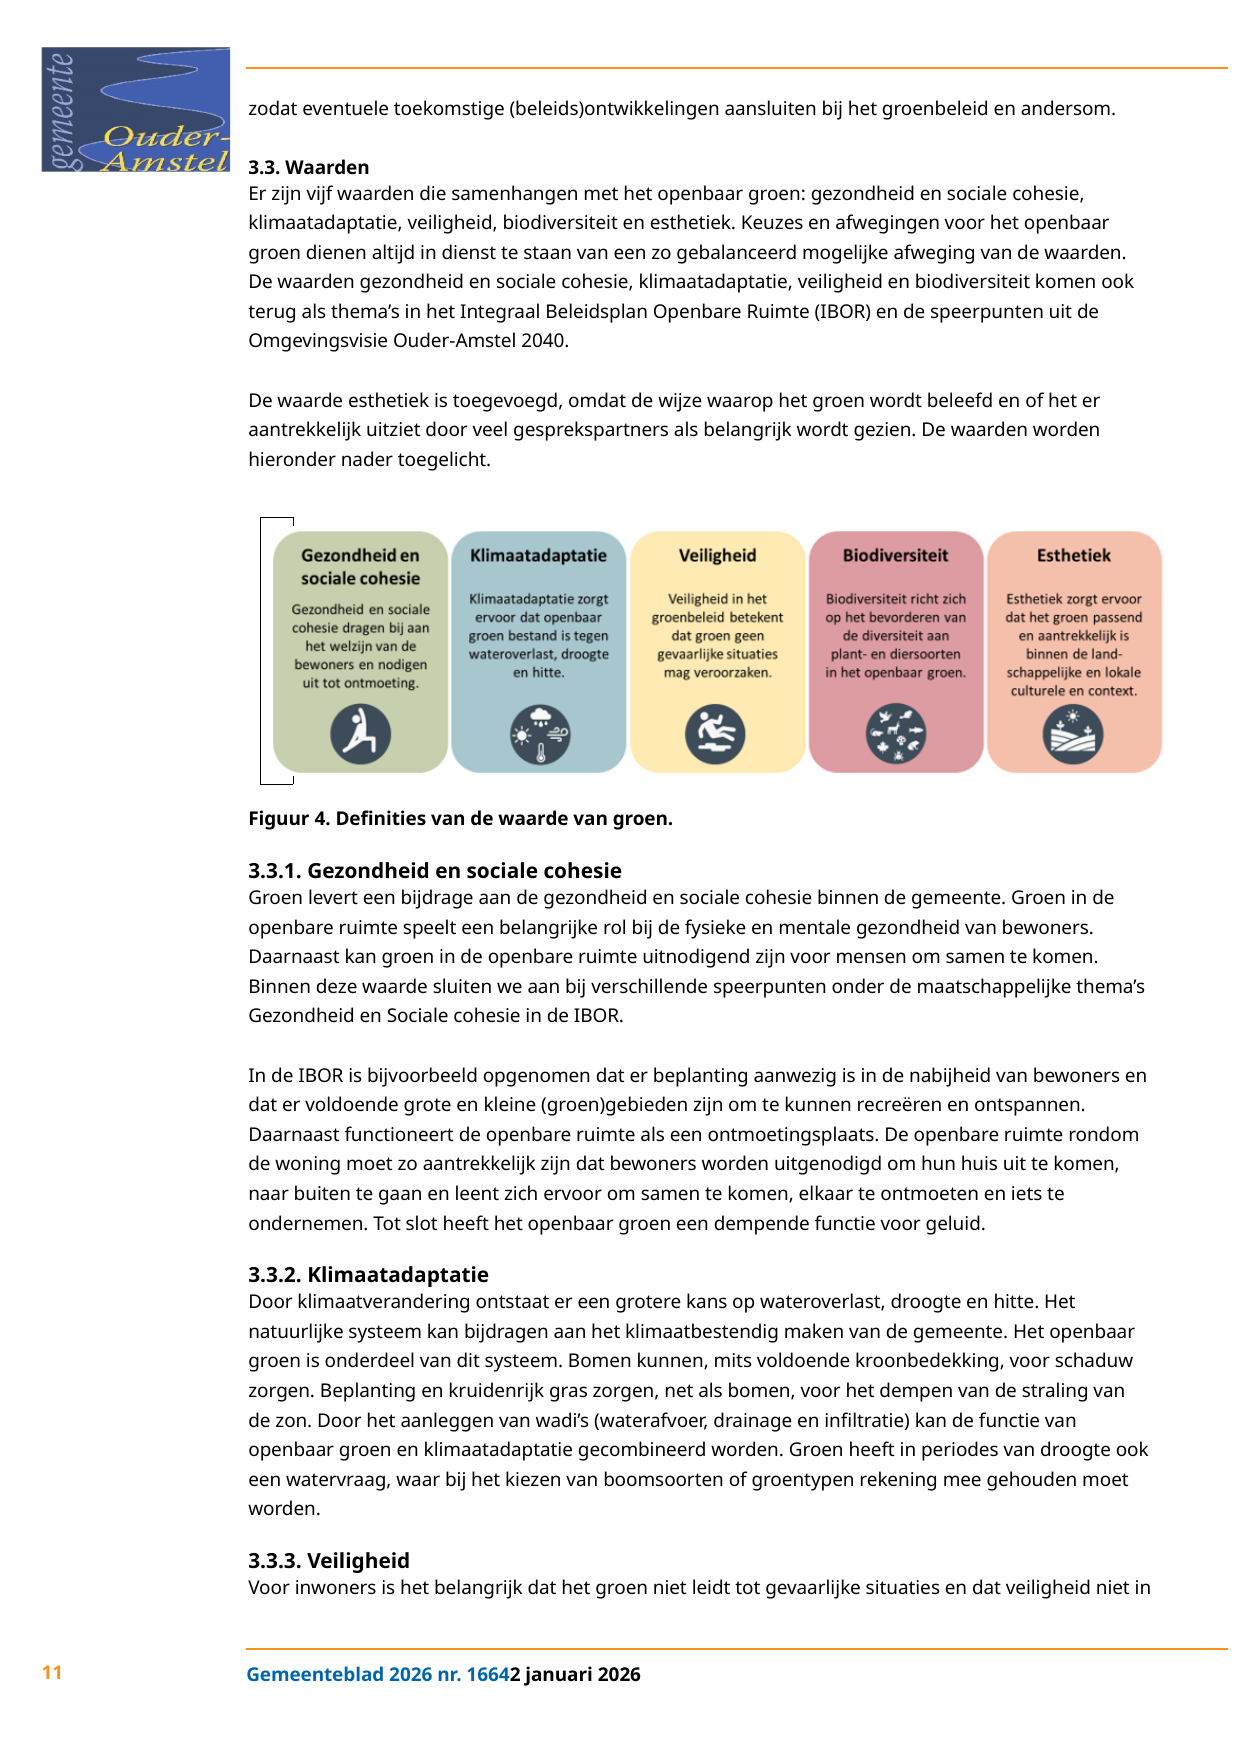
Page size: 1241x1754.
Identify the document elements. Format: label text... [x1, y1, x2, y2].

text Groen levert een bijdrage aan de gezondheid en sociale cohesie binnen de gemeente. Groen in de openbare ruimte speelt een belangrijke rol bij de fysieke en mentale gezondheid van bewoners. Daarnaast kan groen in de openbare ruimte uitnodigend zijn voor mensen om samen te komen. Binnen deze waarde sluiten we aan bij verschillende speerpunten onder de maatschappelijke thema’s Gezondheid en Sociale cohesie in de IBOR. [248, 884, 1152, 1028]
text Voor inwoners is het belangrijk dat het groen niet leidt tot gevaarlijke situaties en dat veiligheid niet in [248, 1574, 1152, 1600]
text 3.3.3. Veiligheid [248, 1546, 1152, 1574]
text zodat eventuele toekomstige (beleids)ontwikkelingen aansluiten bij het groenbeleid en andersom. [248, 95, 1152, 121]
text Door klimaatverandering ontstaat er een grotere kans op wateroverlast, droogte en hitte. Het natuurlijke systeem kan bijdragen aan het klimaatbestendig maken van de gemeente. Het openbaar groen is onderdeel van dit systeem. Bomen kunnen, mits voldoende kroonbedekking, voor schaduw zorgen. Beplanting en kruidenrijk gras zorgen, net als bomen, voor het dempen van de straling van de zon. Door het aanleggen van wadi’s (waterafvoer, drainage en infiltratie) kan de functie van openbaar groen en klimaatadaptatie gecombineerd worden. Groen heeft in periodes van droogte ook een watervraag, waar bij het kiezen van boomsoorten of groentypen rekening mee gehouden moet worden. [248, 1288, 1152, 1521]
text De waarde esthetiek is toegevoegd, omdat de wijze waarop het groen wordt beleefd en of het er aantrekkelijk uitziet door veel gesprekspartners als belangrijk wordt gezien. De waarden worden hieronder nader toegelicht. [248, 387, 1152, 472]
text 3.3.2. Klimaatadaptatie [248, 1260, 1152, 1288]
picture [268, 526, 1173, 776]
text In de IBOR is bijvoorbeeld opgenomen dat er beplanting aanwezig is in de nabijheid van bewoners en dat er voldoende grote en kleine (groen)gebieden zijn om te kunnen recreëren en ontspannen. Daarnaast functioneert de openbare ruimte als een ontmoetingsplaats. De openbare ruimte rondom de woning moet zo aantrekkelijk zijn dat bewoners worden uitgenodigd om hun huis uit te komen, naar buiten te gaan en leent zich ervoor om samen te komen, elkaar te ontmoeten en iets te ondernemen. Tot slot heeft het openbaar groen een dempende functie voor geluid. [248, 1062, 1152, 1235]
text 3.3. Waarden [248, 154, 1152, 180]
text 3.3.1. Gezondheid en sociale cohesie [248, 856, 1152, 884]
text Figuur 4. Definities van de waarde van groen. [248, 805, 1152, 831]
picture [41, 47, 231, 172]
text Er zijn vijf waarden die samenhangen met het openbaar groen: gezondheid en sociale cohesie, klimaatadaptatie, veiligheid, biodiversiteit en esthetiek. Keuzes en afwegingen voor het openbaar groen dienen altijd in dienst te staan van een zo gebalanceerd mogelijke afweging van de waarden. De waarden gezondheid en sociale cohesie, klimaatadaptatie, veiligheid en biodiversiteit komen ook terug als thema’s in het Integraal Beleidsplan Openbare Ruimte (IBOR) en de speerpunten uit de Omgevingsvisie Ouder-Amstel 2040. [248, 180, 1152, 353]
